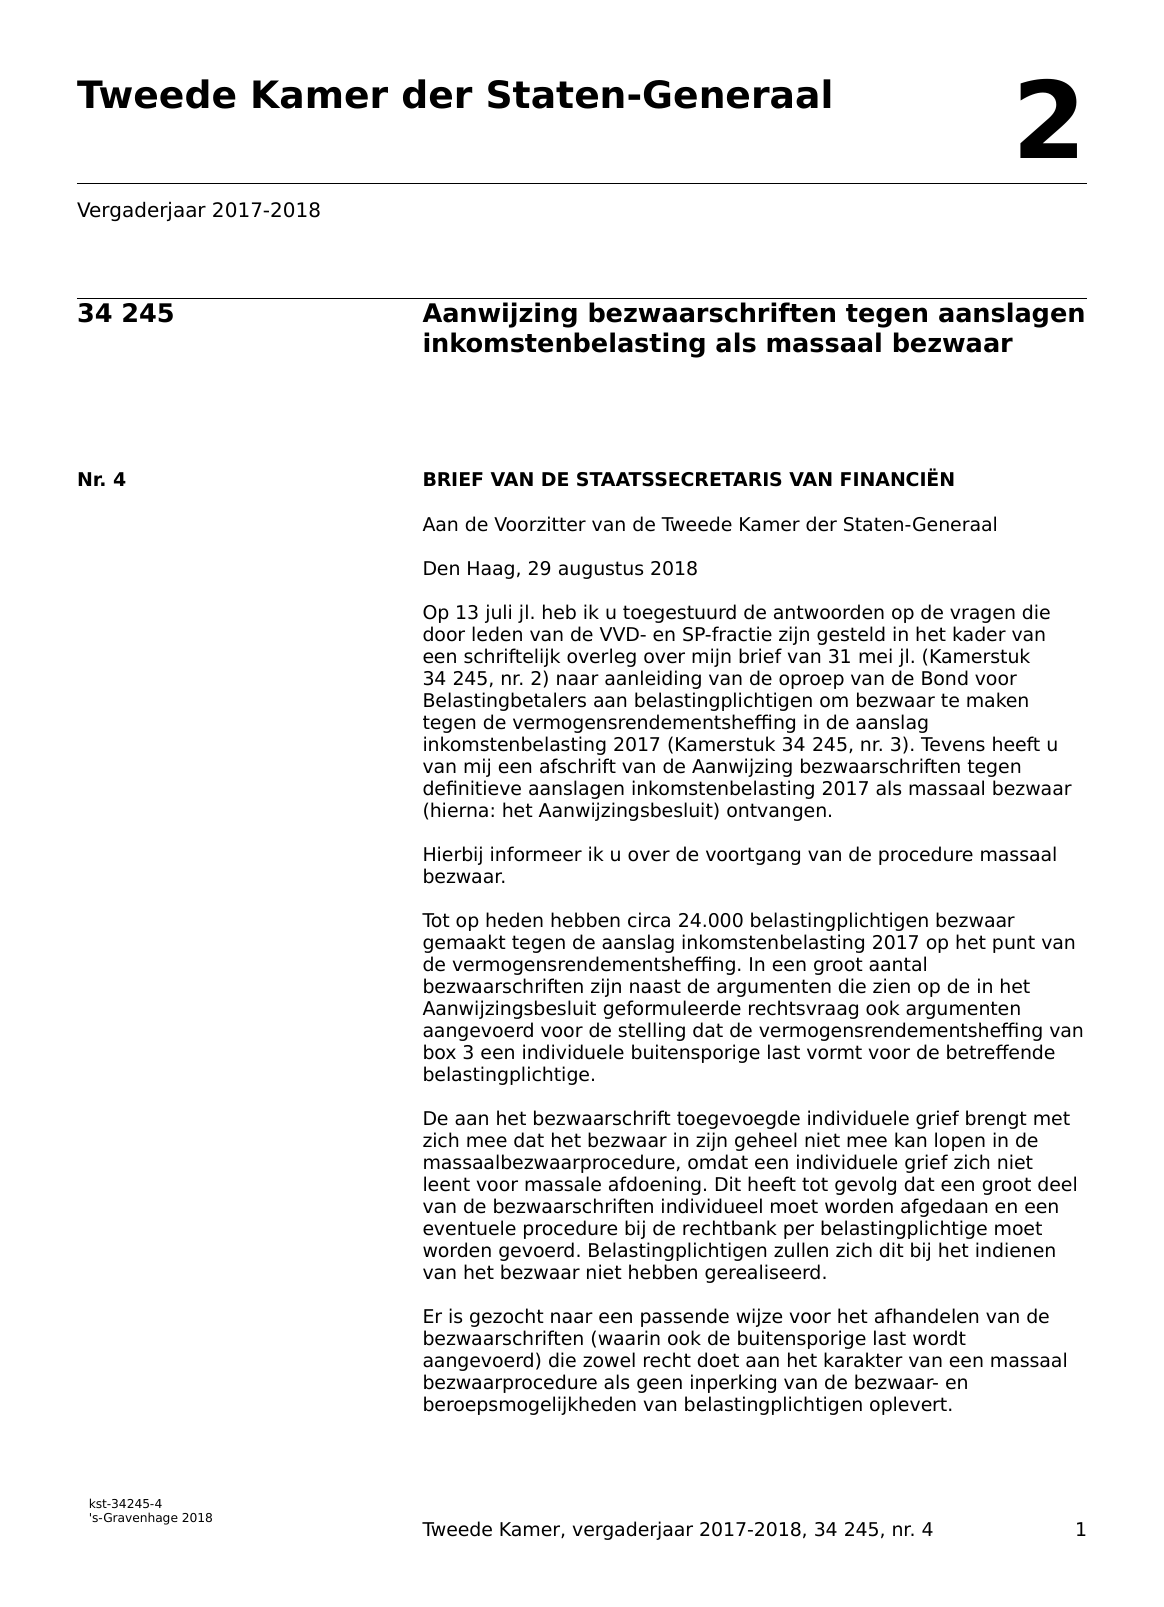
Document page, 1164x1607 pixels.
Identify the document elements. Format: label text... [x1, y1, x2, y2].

text kst-34245-4 [88, 1497, 323, 1511]
text Hierbij informeer ik u over de voortgang van de procedure massaal bezwaar. [422, 844, 1087, 888]
text Den Haag, 29 augustus 2018 [422, 558, 1087, 580]
subtitle 34 245 Aanwijzing bezwaarschriften tegen aanslagen inkomstenbelasting als massaal bezwaar [77, 299, 1087, 358]
text Aan de Voorzitter van de Tweede Kamer der Staten-Generaal [422, 513, 1087, 536]
text Tot op heden hebben circa 24.000 belastingplichtigen bezwaar gemaakt tegen de aanslag inkomstenbelasting 2017 op het punt van de vermogensrendementsheffing. In een groot aantal bezwaarschriften zijn naast de argumenten die zien op de in het Aanwijzingsbesluit geformuleerde rechtsvraag ook argumenten aangevoerd voor de stelling dat de vermogensrendementsheffing van box 3 een individuele buitensporige last vormt voor de betreffende belastingplichtige. [422, 910, 1087, 1086]
text Er is gezocht naar een passende wijze voor het afhandelen van de bezwaarschriften (waarin ook de buitensporige last wordt aangevoerd) die zowel recht doet aan het karakter van een massaal bezwaarprocedure als geen inperking van de bezwaar- en beroepsmogelijkheden van belastingplichtigen oplevert. [422, 1306, 1087, 1416]
table_header 2 [886, 59, 1087, 183]
text De aan het bezwaarschrift toegevoegde individuele grief brengt met zich mee dat het bezwaar in zijn geheel niet mee kan lopen in de massaalbezwaarprocedure, omdat een individuele grief zich niet leent voor massale afdoening. Dit heeft tot gevolg dat een groot deel van de bezwaarschriften individueel moet worden afgedaan en een eventuele procedure bij de rechtbank per belastingplichtige moet worden gevoerd. Belastingplichtigen zullen zich dit bij het indienen van het bezwaar niet hebben gerealiseerd. [422, 1108, 1087, 1284]
text Op 13 juli jl. heb ik u toegestuurd de antwoorden op de vragen die door leden van de VVD- en SP-fractie zijn gesteld in het kader van een schriftelijk overleg over mijn brief van 31 mei jl. (Kamerstuk 34 245, nr. 2) naar aanleiding van de oproep van de Bond voor Belastingbetalers aan belastingplichtigen om bezwaar te maken tegen de vermogensrendementsheffing in de aanslag inkomstenbelasting 2017 (Kamerstuk 34 245, nr. 3). Tevens heeft u van mij een afschrift van de Aanwijzing bezwaarschriften tegen definitieve aanslagen inkomstenbelasting 2017 als massaal bezwaar (hierna: het Aanwijzingsbesluit) ontvangen. [422, 602, 1087, 822]
table_header Tweede Kamer der Staten-Generaal [77, 59, 886, 183]
table_cell Vergaderjaar 2017-2018 [77, 184, 1087, 298]
text 's-Gravenhage 2018 [88, 1511, 323, 1525]
subtitle Nr. 4 BRIEF VAN DE STAATSSECRETARIS VAN FINANCIËN [77, 469, 1087, 491]
